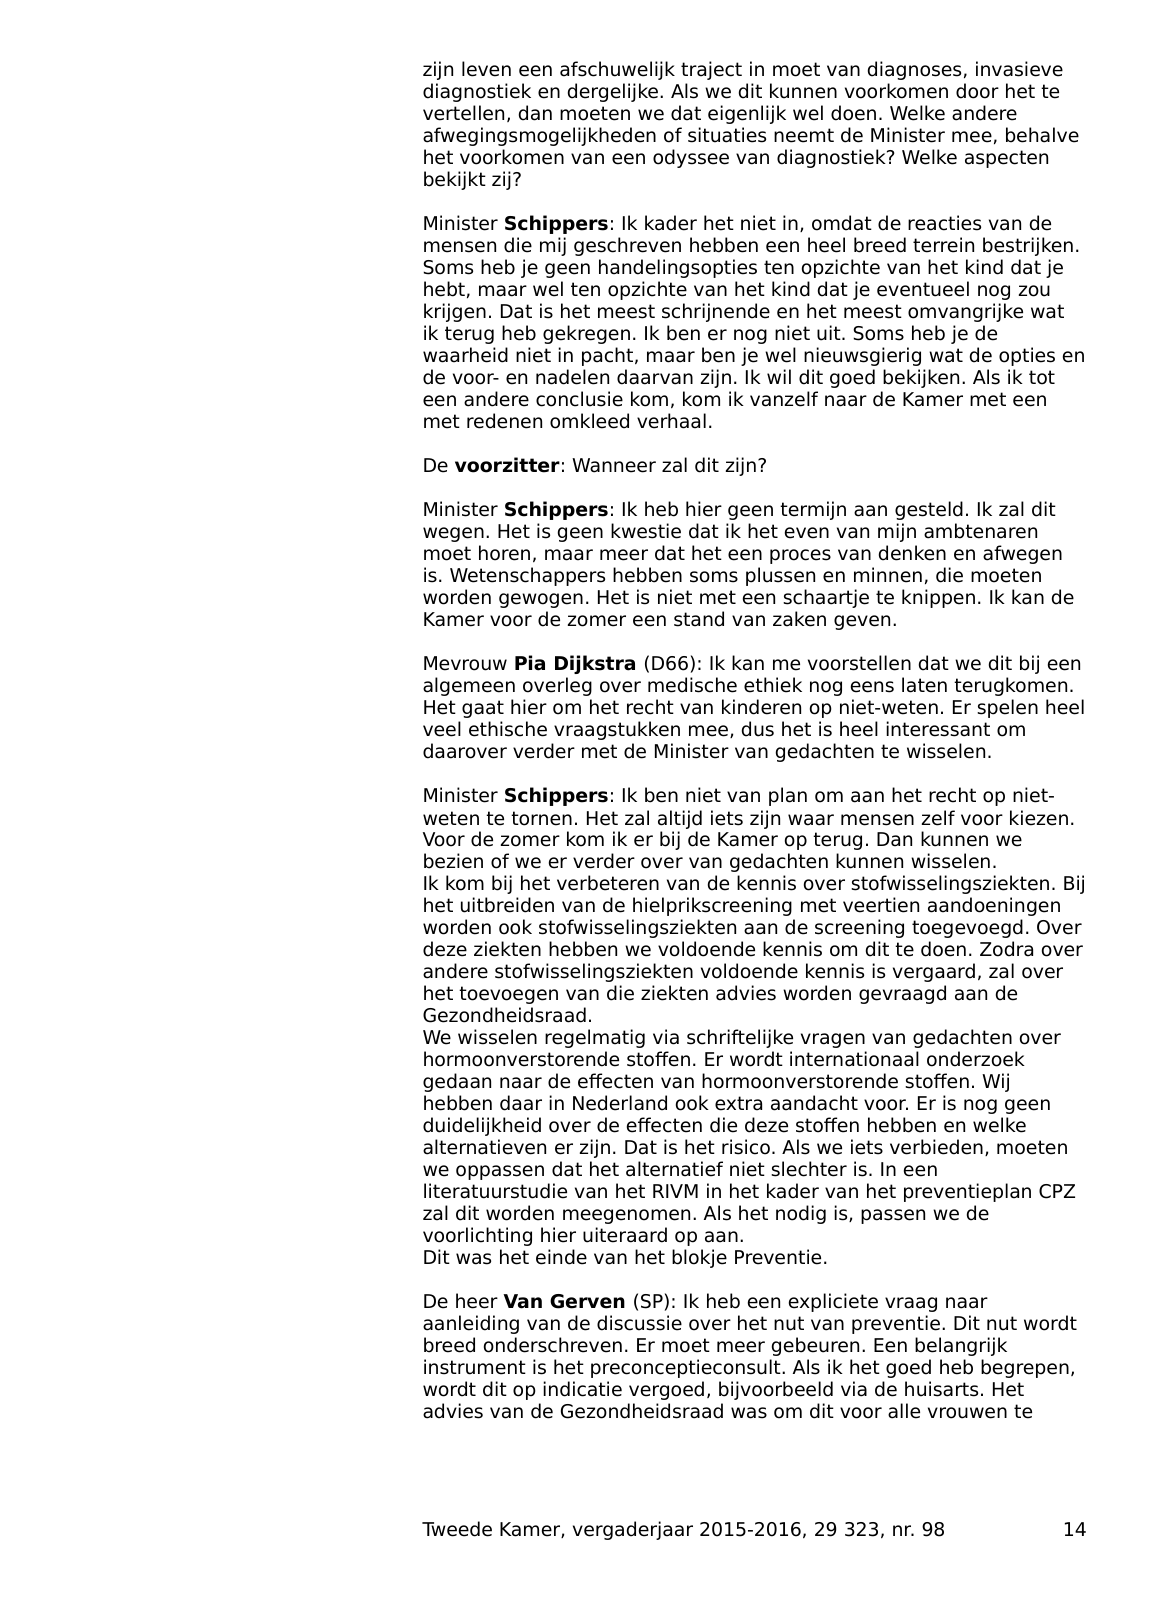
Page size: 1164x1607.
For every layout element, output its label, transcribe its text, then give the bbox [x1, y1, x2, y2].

text Mevrouw Pia Dijkstra (D66): Ik kan me voorstellen dat we dit bij een algemeen overleg over medische ethiek nog eens laten terugkomen. Het gaat hier om het recht van kinderen op niet-weten. Er spelen heel veel ethische vraagstukken mee, dus het is heel interessant om daarover verder met de Minister van gedachten te wisselen. [422, 653, 1087, 763]
text zijn leven een afschuwelijk traject in moet van diagnoses, invasieve diagnostiek en dergelijke. Als we dit kunnen voorkomen door het te vertellen, dan moeten we dat eigenlijk wel doen. Welke andere afwegingsmogelijkheden of situaties neemt de Minister mee, behalve het voorkomen van een odyssee van diagnostiek? Welke aspecten bekijkt zij? [422, 59, 1087, 191]
text De voorzitter: Wanneer zal dit zijn? [422, 455, 1087, 477]
text Minister Schippers: Ik heb hier geen termijn aan gesteld. Ik zal dit wegen. Het is geen kwestie dat ik het even van mijn ambtenaren moet horen, maar meer dat het een proces van denken en afwegen is. Wetenschappers hebben soms plussen en minnen, die moeten worden gewogen. Het is niet met een schaartje te knippen. Ik kan de Kamer voor de zomer een stand van zaken geven. [422, 499, 1087, 631]
text We wisselen regelmatig via schriftelijke vragen van gedachten over hormoonverstorende stoffen. Er wordt internationaal onderzoek gedaan naar de effecten van hormoonverstorende stoffen. Wij hebben daar in Nederland ook extra aandacht voor. Er is nog geen duidelijkheid over de effecten die deze stoffen hebben en welke alternatieven er zijn. Dat is het risico. Als we iets verbieden, moeten we oppassen dat het alternatief niet slechter is. In een literatuurstudie van het RIVM in het kader van het preventieplan CPZ zal dit worden meegenomen. Als het nodig is, passen we de voorlichting hier uiteraard op aan. [422, 1027, 1087, 1247]
text De heer Van Gerven (SP): Ik heb een expliciete vraag naar aanleiding van de discussie over het nut van preventie. Dit nut wordt breed onderschreven. Er moet meer gebeuren. Een belangrijk instrument is het preconceptieconsult. Als ik het goed heb begrepen, wordt dit op indicatie vergoed, bijvoorbeeld via de huisarts. Het advies van de Gezondheidsraad was om dit voor alle vrouwen te [422, 1291, 1087, 1423]
text Ik kom bij het verbeteren van de kennis over stofwisselingsziekten. Bij het uitbreiden van de hielprikscreening met veertien aandoeningen worden ook stofwisselingsziekten aan de screening toegevoegd. Over deze ziekten hebben we voldoende kennis om dit te doen. Zodra over andere stofwisselingsziekten voldoende kennis is vergaard, zal over het toevoegen van die ziekten advies worden gevraagd aan de Gezondheidsraad. [422, 873, 1087, 1027]
text Dit was het einde van het blokje Preventie. [422, 1247, 1087, 1269]
text Minister Schippers: Ik ben niet van plan om aan het recht op niet-weten te tornen. Het zal altijd iets zijn waar mensen zelf voor kiezen. Voor de zomer kom ik er bij de Kamer op terug. Dan kunnen we bezien of we er verder over van gedachten kunnen wisselen. [422, 785, 1087, 873]
text Minister Schippers: Ik kader het niet in, omdat de reacties van de mensen die mij geschreven hebben een heel breed terrein bestrijken. Soms heb je geen handelingsopties ten opzichte van het kind dat je hebt, maar wel ten opzichte van het kind dat je eventueel nog zou krijgen. Dat is het meest schrijnende en het meest omvangrijke wat ik terug heb gekregen. Ik ben er nog niet uit. Soms heb je de waarheid niet in pacht, maar ben je wel nieuwsgierig wat de opties en de voor- en nadelen daarvan zijn. Ik wil dit goed bekijken. Als ik tot een andere conclusie kom, kom ik vanzelf naar de Kamer met een met redenen omkleed verhaal. [422, 213, 1087, 433]
